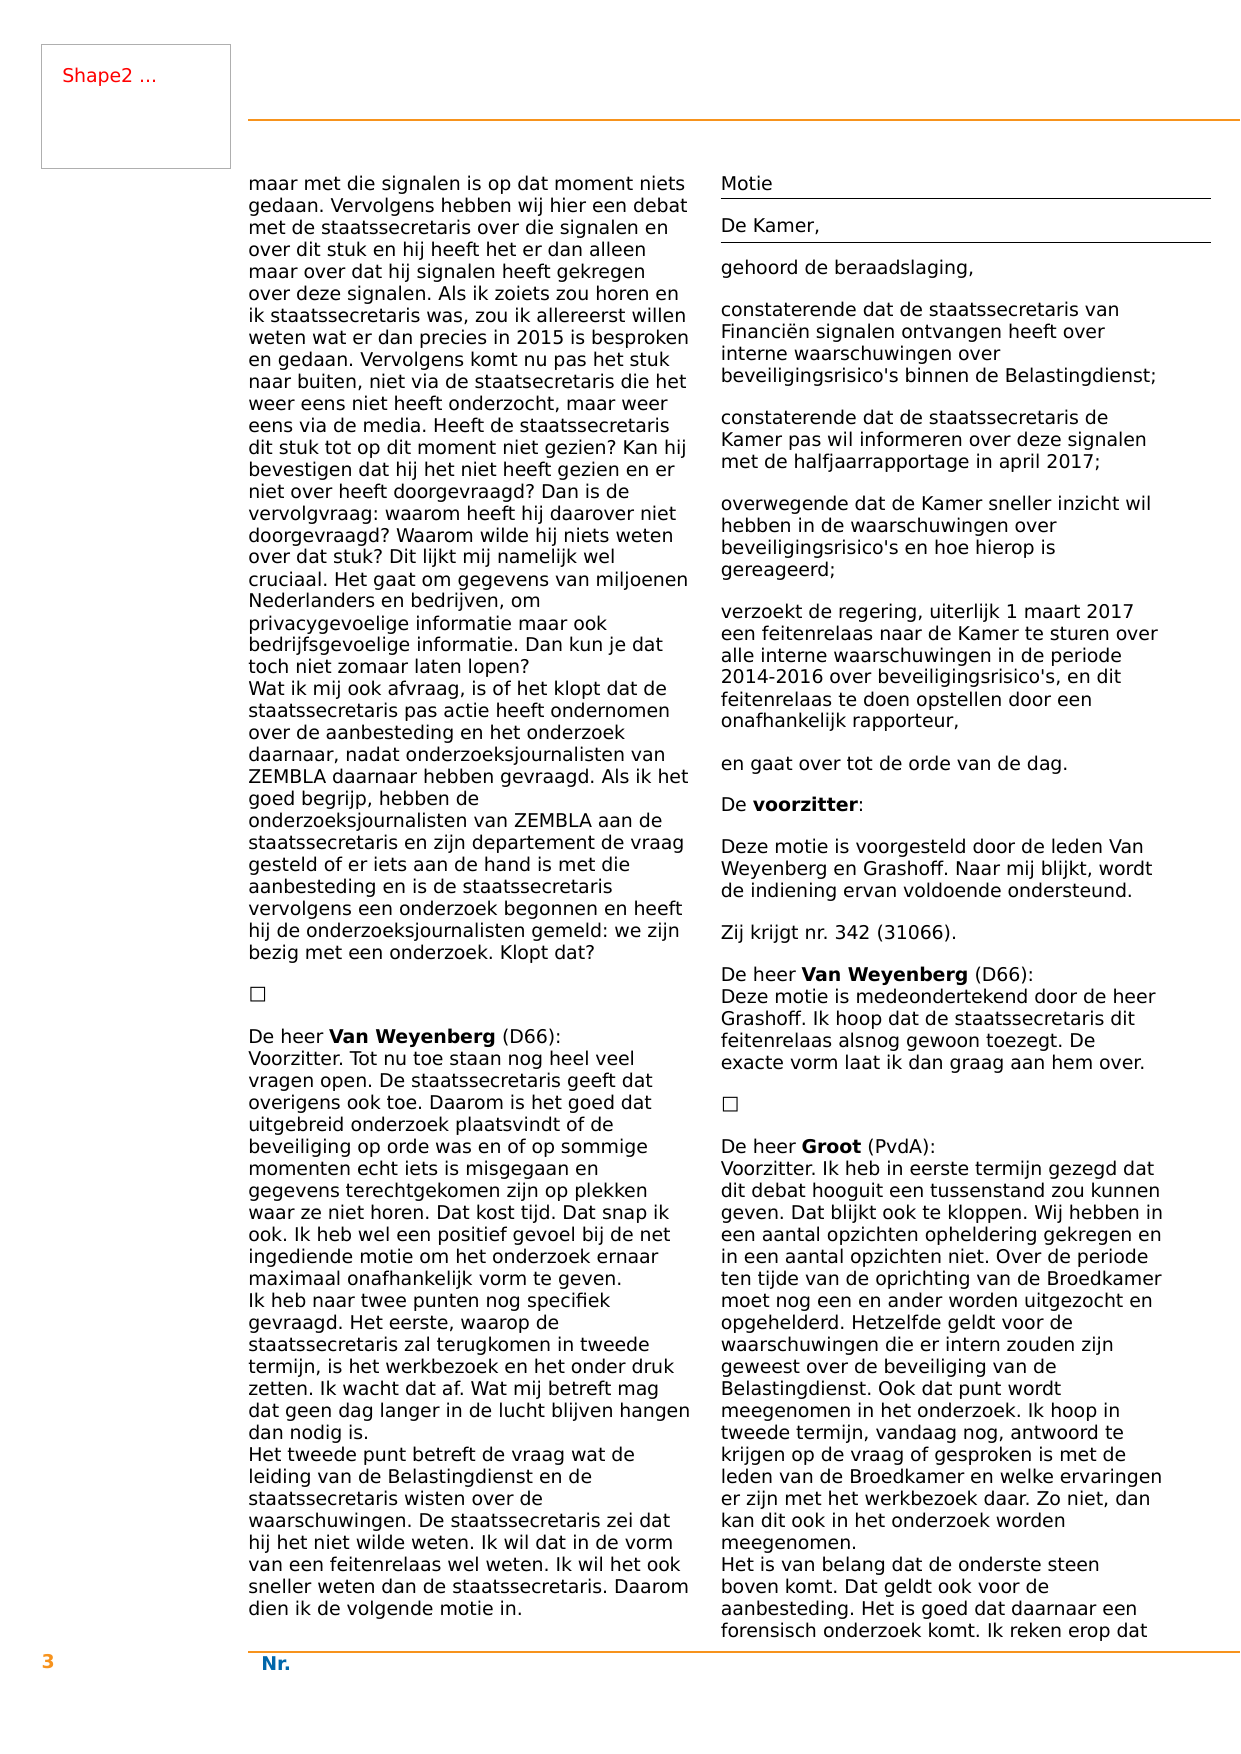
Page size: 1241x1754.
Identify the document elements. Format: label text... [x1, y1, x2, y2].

text gehoord de beraadslaging, [721, 257, 1163, 279]
text De heer Van Weyenberg (D66): [721, 964, 1163, 986]
text Wat ik mij ook afvraag, is of het klopt dat de staatssecretaris pas actie heeft ondernomen over de aanbesteding en het onderzoek daarnaar, nadat onderzoeksjournalisten van ZEMBLA daarnaar hebben gevraagd. Als ik het goed begrijp, hebben de onderzoeksjournalisten van ZEMBLA aan de staatssecretaris en zijn departement de vraag gesteld of er iets aan de hand is met die aanbesteding en is de staatssecretaris vervolgens een onderzoek begonnen en heeft hij de onderzoeksjournalisten gemeld: we zijn bezig met een onderzoek. Klopt dat? [248, 678, 691, 964]
text Het is van belang dat de onderste steen boven komt. Dat geldt ook voor de aanbesteding. Het is goed dat daarnaar een forensisch onderzoek komt. Ik reken erop dat [721, 1554, 1163, 1642]
text constaterende dat de staatssecretaris de Kamer pas wil informeren over deze signalen met de halfjaarrapportage in april 2017; [721, 407, 1163, 473]
text De heer Groot (PvdA): [721, 1136, 1163, 1158]
text Voorzitter. Ik heb in eerste termijn gezegd dat dit debat hooguit een tussenstand zou kunnen geven. Dat blijkt ook te kloppen. Wij hebben in een aantal opzichten opheldering gekregen en in een aantal opzichten niet. Over de periode ten tijde van de oprichting van de Broedkamer moet nog een en ander worden uitgezocht en opgehelderd. Hetzelfde geldt voor de waarschuwingen die er intern zouden zijn geweest over de beveiliging van de Belastingdienst. Ook dat punt wordt meegenomen in het onderzoek. Ik hoop in tweede termijn, vandaag nog, antwoord te krijgen op de vraag of gesproken is met de leden van de Broedkamer en welke ervaringen er zijn met het werkbezoek daar. Zo niet, dan kan dit ook in het onderzoek worden meegenomen. [721, 1158, 1163, 1554]
text Deze motie is voorgesteld door de leden Van Weyenberg en Grashoff. Naar mij blijkt, wordt de indiening ervan voldoende ondersteund. [721, 836, 1163, 902]
text Deze motie is medeondertekend door de heer Grashoff. Ik hoop dat de staatssecretaris dit feitenrelaas alsnog gewoon toezegt. De exacte vorm laat ik dan graag aan hem over. [721, 986, 1163, 1074]
text Het tweede punt betreft de vraag wat de leiding van de Belastingdienst en de staatssecretaris wisten over de waarschuwingen. De staatssecretaris zei dat hij het niet wilde weten. Ik wil dat in de vorm van een feitenrelaas wel weten. Ik wil het ook sneller weten dan de staatssecretaris. Daarom dien ik de volgende motie in. [248, 1444, 691, 1619]
text ⬜ [248, 984, 691, 1006]
text constaterende dat de staatssecretaris van Financiën signalen ontvangen heeft over interne waarschuwingen over beveiligingsrisico's binnen de Belastingdienst; [721, 299, 1163, 387]
text De heer Van Weyenberg (D66): [248, 1026, 691, 1048]
text De voorzitter: [721, 794, 1163, 816]
text ⬜ [721, 1094, 1163, 1116]
text Motie [721, 173, 1163, 195]
text verzoekt de regering, uiterlijk 1 maart 2017 een feitenrelaas naar de Kamer te sturen over alle interne waarschuwingen in de periode 2014-2016 over beveiligingsrisico's, en dit feitenrelaas te doen opstellen door een onafhankelijk rapporteur, [721, 601, 1163, 732]
text overwegende dat de Kamer sneller inzicht wil hebben in de waarschuwingen over beveiligingsrisico's en hoe hierop is gereageerd; [721, 493, 1163, 581]
text en gaat over tot de orde van de dag. [721, 752, 1163, 774]
text De Kamer, [721, 215, 1163, 237]
text Ik heb naar twee punten nog specifiek gevraagd. Het eerste, waarop de staatssecretaris zal terugkomen in tweede termijn, is het werkbezoek en het onder druk zetten. Ik wacht dat af. Wat mij betreft mag dat geen dag langer in de lucht blijven hangen dan nodig is. [248, 1290, 691, 1444]
text Zij krijgt nr. 342 (31066). [721, 922, 1163, 944]
text maar met die signalen is op dat moment niets gedaan. Vervolgens hebben wij hier een debat met de staatssecretaris over die signalen en over dit stuk en hij heeft het er dan alleen maar over dat hij signalen heeft gekregen over deze signalen. Als ik zoiets zou horen en ik staatssecretaris was, zou ik allereerst willen weten wat er dan precies in 2015 is besproken en gedaan. Vervolgens komt nu pas het stuk naar buiten, niet via de staatsecretaris die het weer eens niet heeft onderzocht, maar weer eens via de media. Heeft de staatssecretaris dit stuk tot op dit moment niet gezien? Kan hij bevestigen dat hij het niet heeft gezien en er niet over heeft doorgevraagd? Dan is de vervolgvraag: waarom heeft hij daarover niet doorgevraagd? Waarom wilde hij niets weten over dat stuk? Dit lijkt mij namelijk wel cruciaal. Het gaat om gegevens van miljoenen Nederlanders en bedrijven, om privacygevoelige informatie maar ook bedrijfsgevoelige informatie. Dan kun je dat toch niet zomaar laten lopen? [248, 173, 691, 678]
text Voorzitter. Tot nu toe staan nog heel veel vragen open. De staatssecretaris geeft dat overigens ook toe. Daarom is het goed dat uitgebreid onderzoek plaatsvindt of de beveiliging op orde was en of op sommige momenten echt iets is misgegaan en gegevens terechtgekomen zijn op plekken waar ze niet horen. Dat kost tijd. Dat snap ik ook. Ik heb wel een positief gevoel bij de net ingediende motie om het onderzoek ernaar maximaal onafhankelijk vorm te geven. [248, 1048, 691, 1290]
